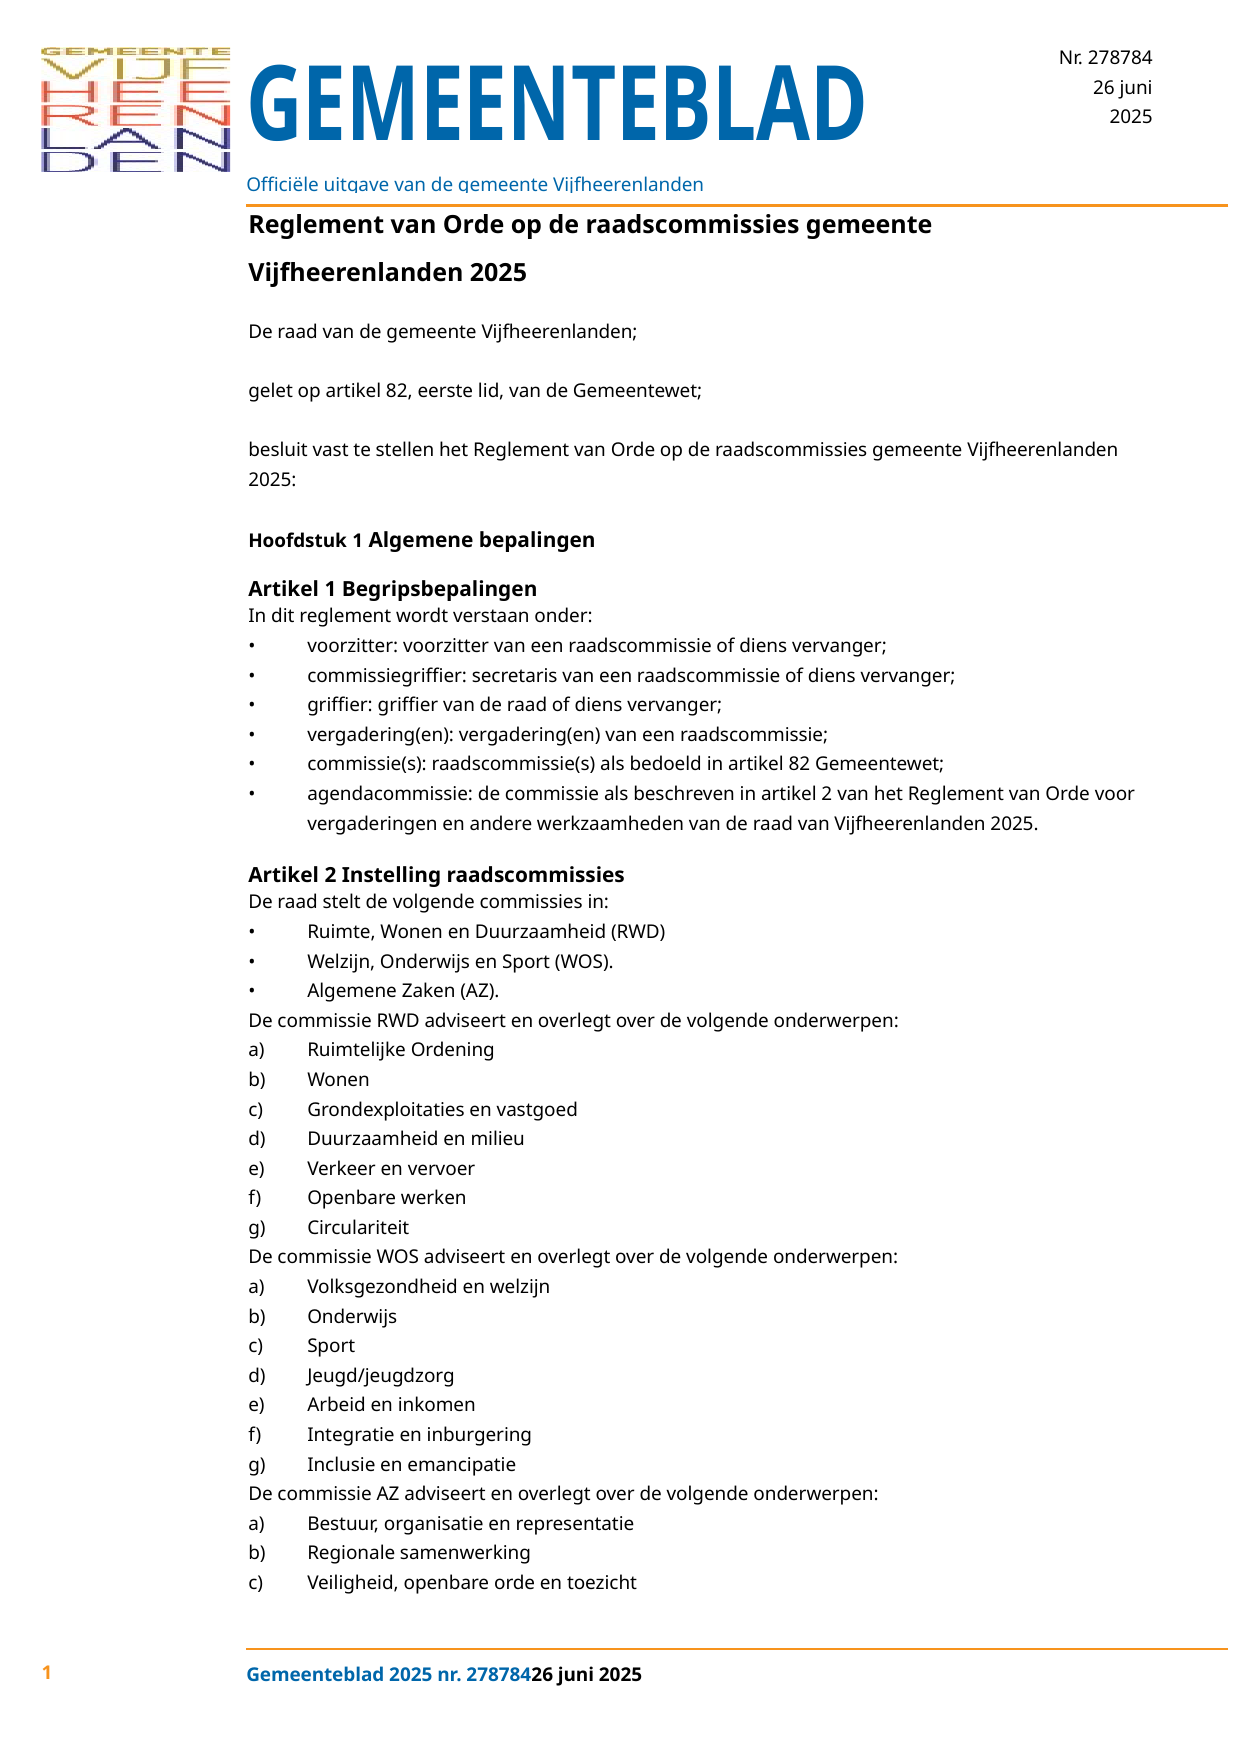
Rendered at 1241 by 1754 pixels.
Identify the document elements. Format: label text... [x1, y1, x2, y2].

list Volksgezondheid en welzijn [248, 1273, 1152, 1299]
list voorzitter: voorzitter van een raadscommissie of diens vervanger; [248, 632, 1152, 658]
text gelet op artikel 82, eerste lid, van de Gemeentewet; [248, 377, 1152, 403]
text Reglement van Orde op de raadscommissies gemeente Vijfheerenlanden 2025 [248, 207, 1152, 288]
list Arbeid en inkomen [248, 1392, 1152, 1417]
list vergadering(en): vergadering(en) van een raadscommissie; [248, 721, 1152, 747]
list commissiegriffier: secretaris van een raadscommissie of diens vervanger; [248, 662, 1152, 688]
text De commissie RWD adviseert en overlegt over de volgende onderwerpen: [248, 1007, 1152, 1033]
picture [41, 47, 231, 172]
list Jeugd/jeugdzorg [248, 1362, 1152, 1388]
list Welzijn, Onderwijs en Sport (WOS). [248, 948, 1152, 973]
list Veiligheid, openbare orde en toezicht [248, 1569, 1152, 1595]
list Ruimte, Wonen en Duurzaamheid (RWD) [248, 918, 1152, 944]
text Artikel 1 Begripsbepalingen [248, 574, 1152, 603]
list Duurzaamheid en milieu [248, 1125, 1152, 1151]
list commissie(s): raadscommissie(s) als bedoeld in artikel 82 Gemeentewet; [248, 751, 1152, 776]
list agendacommissie: de commissie als beschreven in artikel 2 van het Reglement van Orde voor vergaderingen en andere werkzaamheden van de raad van Vijfheerenlanden 2025. [248, 780, 1152, 836]
list Integratie en inburgering [248, 1421, 1152, 1447]
list Bestuur, organisatie en representatie [248, 1510, 1152, 1536]
list Ruimtelijke Ordening [248, 1037, 1152, 1062]
list griffier: griffier van de raad of diens vervanger; [248, 691, 1152, 717]
text Artikel 2 Instelling raadscommissies [248, 860, 1152, 889]
text In dit reglement wordt verstaan onder: [248, 603, 1152, 628]
list Sport [248, 1332, 1152, 1358]
list Openbare werken [248, 1184, 1152, 1210]
list Inclusie en emancipatie [248, 1451, 1152, 1476]
list Verkeer en vervoer [248, 1155, 1152, 1181]
text Hoofdstuk 1 Algemene bepalingen [248, 525, 1152, 553]
text De raad stelt de volgende commissies in: [248, 889, 1152, 914]
list Wonen [248, 1066, 1152, 1092]
list Onderwijs [248, 1303, 1152, 1328]
list Regionale samenwerking [248, 1539, 1152, 1565]
list Algemene Zaken (AZ). [248, 977, 1152, 1003]
text besluit vast te stellen het Reglement van Orde op de raadscommissies gemeente Vijfheerenlanden 2025: [248, 436, 1152, 492]
text De raad van de gemeente Vijfheerenlanden; [248, 318, 1152, 344]
list Grondexploitaties en vastgoed [248, 1096, 1152, 1121]
text De commissie AZ adviseert en overlegt over de volgende onderwerpen: [248, 1480, 1152, 1506]
list Circulariteit [248, 1214, 1152, 1240]
text De commissie WOS adviseert en overlegt over de volgende onderwerpen: [248, 1244, 1152, 1269]
